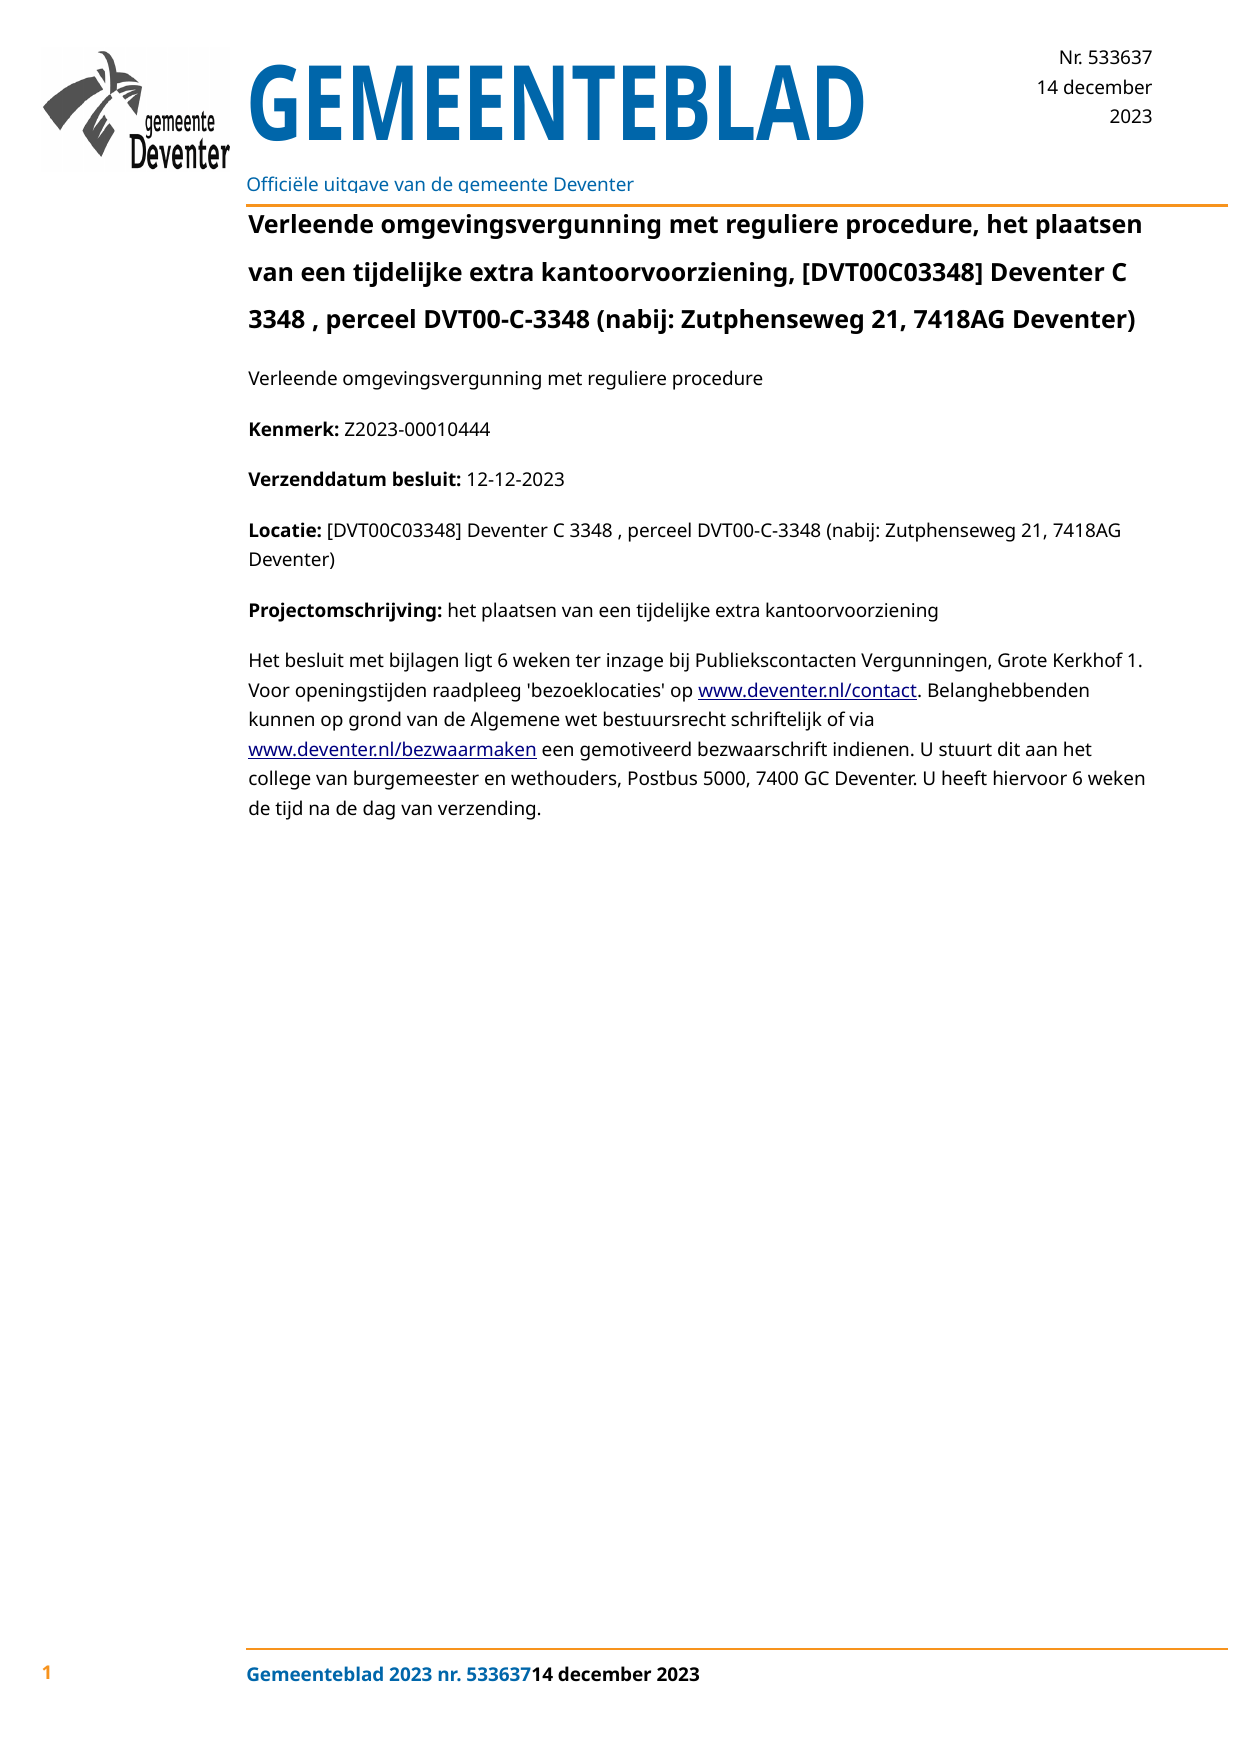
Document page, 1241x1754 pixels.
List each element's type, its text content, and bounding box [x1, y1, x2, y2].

text Het besluit met bijlagen ligt 6 weken ter inzage bij Publiekscontacten Vergunningen, Grote Kerkhof 1. Voor openingstijden raadpleeg 'bezoeklocaties' op www.deventer.nl/contact. Belanghebbenden kunnen op grond van de Algemene wet bestuursrecht schriftelijk of via www.deventer.nl/bezwaarmaken een gemotiveerd bezwaarschrift indienen. U stuurt dit aan het college van burgemeester en wethouders, Postbus 5000, 7400 GC Deventer. U heeft hiervoor 6 weken de tijd na de dag van verzending. [248, 647, 1152, 821]
text Projectomschrijving: het plaatsen van een tijdelijke extra kantoorvoorziening [248, 597, 1152, 622]
text Verzenddatum besluit: 12-12-2023 [248, 466, 1152, 492]
text Kenmerk: Z2023-00010444 [248, 416, 1152, 442]
picture [41, 47, 231, 172]
text Locatie: [DVT00C03348] Deventer C 3348 , perceel DVT00-C-3348 (nabij: Zutphenseweg 21, 7418AG Deventer) [248, 517, 1152, 572]
text Verleende omgevingsvergunning met reguliere procedure [248, 366, 1152, 391]
text Verleende omgevingsvergunning met reguliere procedure, het plaatsen van een tijdelijke extra kantoorvoorziening, [DVT00C03348] Deventer C 3348 , perceel DVT00-C-3348 (nabij: Zutphenseweg 21, 7418AG Deventer) [248, 207, 1152, 336]
